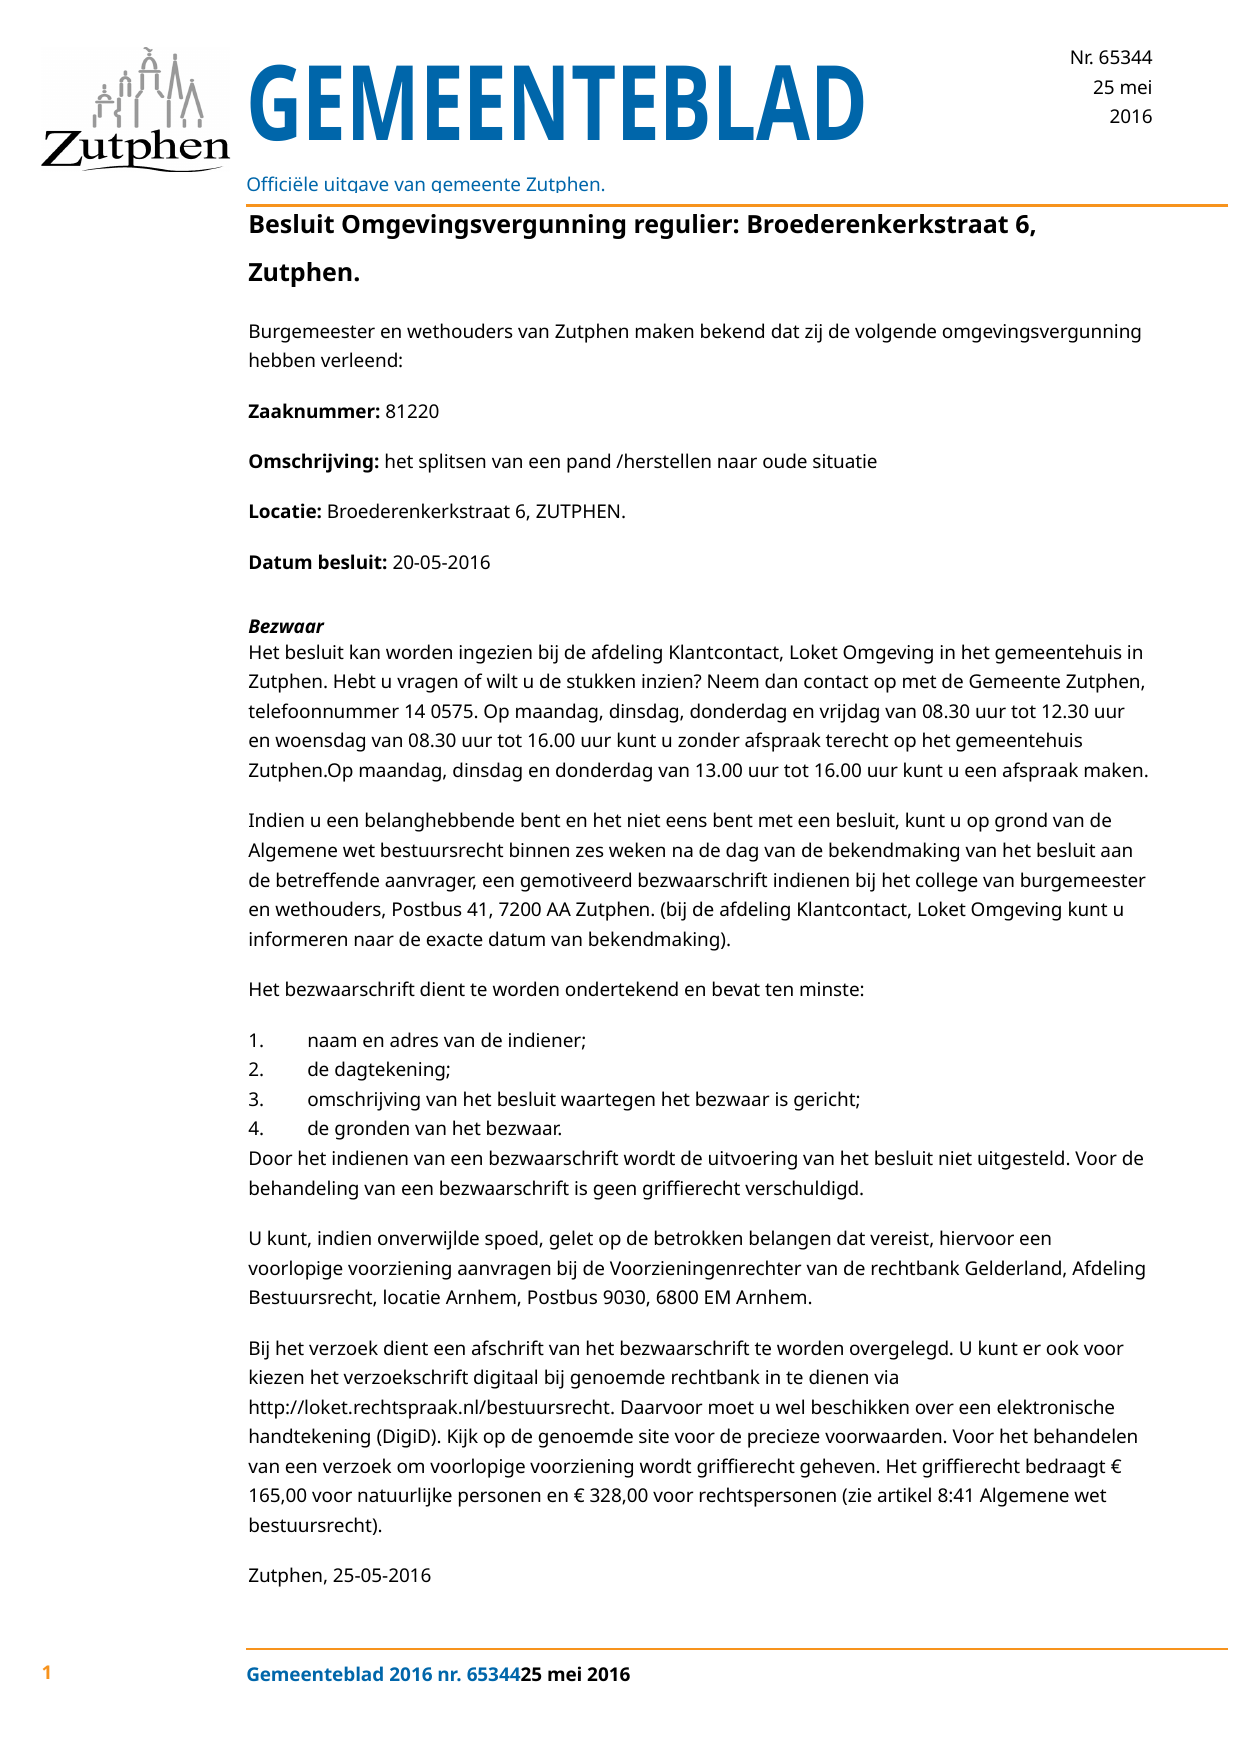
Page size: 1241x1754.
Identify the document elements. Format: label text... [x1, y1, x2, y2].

text Datum besluit: 20-05-2016 [248, 549, 1152, 575]
text Burgemeester en wethouders van Zutphen maken bekend dat zij de volgende omgevingsvergunning hebben verleend: [248, 318, 1152, 373]
text Zutphen, 25-05-2016 [248, 1563, 1152, 1588]
list de dagtekening; [248, 1056, 1152, 1082]
text Locatie: Broederenkerkstraat 6, ZUTPHEN. [248, 499, 1152, 524]
text U kunt, indien onverwijlde spoed, gelet op de betrokken belangen dat vereist, hiervoor een voorlopige voorziening aanvragen bij de Voorzieningenrechter van de rechtbank Gelderland, Afdeling Bestuursrecht, locatie Arnhem, Postbus 9030, 6800 EM Arnhem. [248, 1225, 1152, 1310]
list de gronden van het bezwaar. [248, 1116, 1152, 1141]
text Omschrijving: het splitsen van een pand /herstellen naar oude situatie [248, 448, 1152, 474]
list naam en adres van de indiener; [248, 1027, 1152, 1052]
picture [41, 47, 231, 172]
text Bij het verzoek dient een afschrift van het bezwaarschrift te worden overgelegd. U kunt er ook voor kiezen het verzoekschrift digitaal bij genoemde rechtbank in te dienen via http://loket.rechtspraak.nl/bestuursrecht. Daarvoor moet u wel beschikken over een elektronische handtekening (DigiD). Kijk op de genoemde site voor de precieze voorwaarden. Voor het behandelen van een verzoek om voorlopige voorziening wordt griffierecht geheven. Het griffierecht bedraagt € 165,00 voor natuurlijke personen en € 328,00 voor rechtspersonen (zie artikel 8:41 Algemene wet bestuursrecht). [248, 1335, 1152, 1538]
text Door het indienen van een bezwaarschrift wordt de uitvoering van het besluit niet uitgesteld. Voor de behandeling van een bezwaarschrift is geen griffierecht verschuldigd. [248, 1145, 1152, 1200]
text Indien u een belanghebbende bent en het niet eens bent met een besluit, kunt u op grond van de Algemene wet bestuursrecht binnen zes weken na de dag van de bekendmaking van het besluit aan de betreffende aanvrager, een gemotiveerd bezwaarschrift indienen bij het college van burgemeester en wethouders, Postbus 41, 7200 AA Zutphen. (bij de afdeling Klantcontact, Loket Omgeving kunt u informeren naar de exacte datum van bekendmaking). [248, 808, 1152, 952]
text Het bezwaarschrift dient te worden ondertekend en bevat ten minste: [248, 976, 1152, 1002]
text Zaaknummer: 81220 [248, 398, 1152, 424]
list omschrijving van het besluit waartegen het bezwaar is gericht; [248, 1086, 1152, 1112]
text Bezwaar [248, 613, 1152, 639]
text Besluit Omgevingsvergunning regulier: Broederenkerkstraat 6, Zutphen. [248, 207, 1152, 288]
text Het besluit kan worden ingezien bij de afdeling Klantcontact, Loket Omgeving in het gemeentehuis in Zutphen. Hebt u vragen of wilt u de stukken inzien? Neem dan contact op met de Gemeente Zutphen, telefoonnummer 14 0575. Op maandag, dinsdag, donderdag en vrijdag van 08.30 uur tot 12.30 uur en woensdag van 08.30 uur tot 16.00 uur kunt u zonder afspraak terecht op het gemeentehuis Zutphen.Op maandag, dinsdag en donderdag van 13.00 uur tot 16.00 uur kunt u een afspraak maken. [248, 639, 1152, 783]
